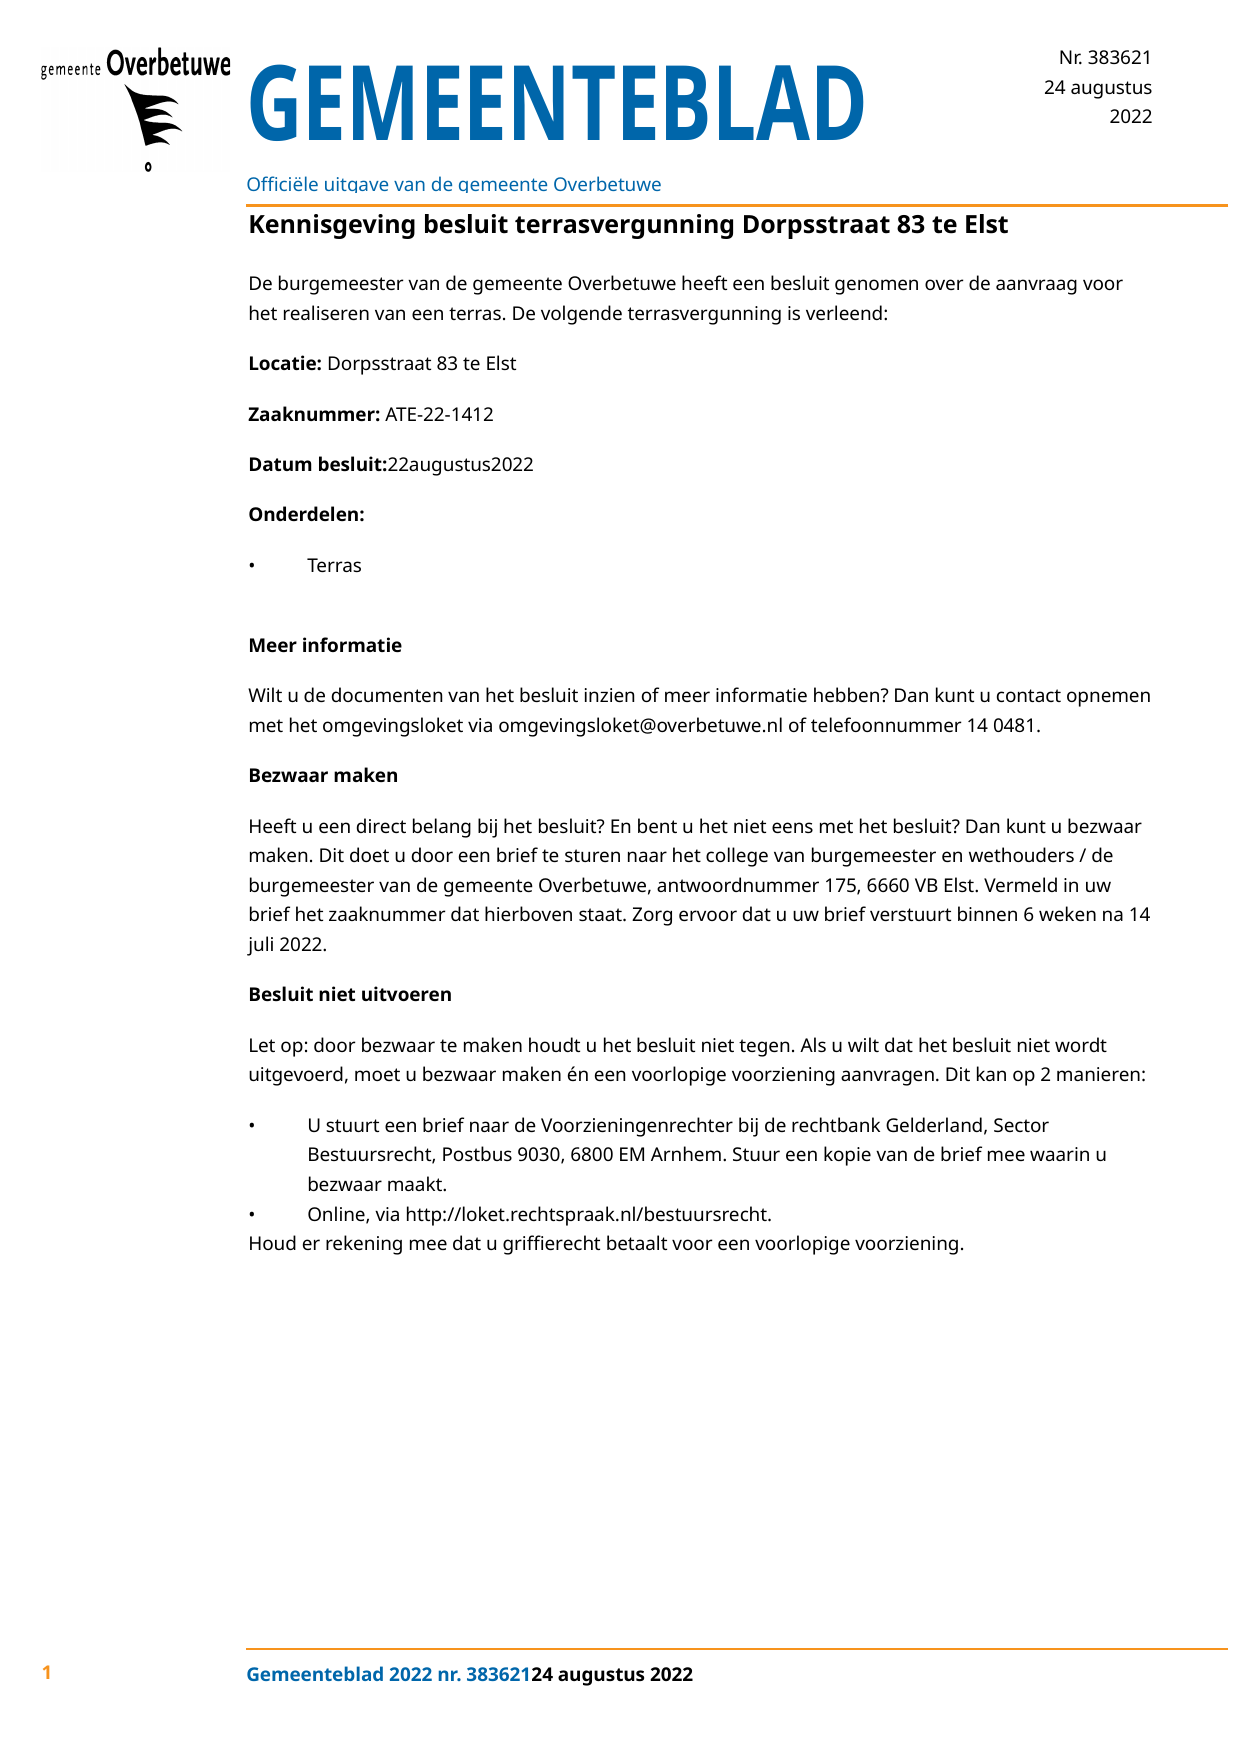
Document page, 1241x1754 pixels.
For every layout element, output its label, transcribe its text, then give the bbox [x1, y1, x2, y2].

text Wilt u de documenten van het besluit inzien of meer informatie hebben? Dan kunt u contact opnemen met het omgevingsloket via omgevingsloket@overbetuwe.nl of telefoonnummer 14 0481. [248, 682, 1152, 738]
text De burgemeester van de gemeente Overbetuwe heeft een besluit genomen over de aanvraag voor het realiseren van een terras. De volgende terrasvergunning is verleend: [248, 270, 1152, 326]
list Terras [248, 552, 1152, 578]
text Datum besluit:22augustus2022 [248, 451, 1152, 477]
text Meer informatie [248, 632, 1152, 658]
text Onderdelen: [248, 502, 1152, 527]
text Let op: door bezwaar te maken houdt u het besluit niet tegen. Als u wilt dat het besluit niet wordt uitgevoerd, moet u bezwaar maken én een voorlopige voorziening aanvragen. Dit kan op 2 manieren: [248, 1032, 1152, 1087]
text Besluit niet uitvoeren [248, 982, 1152, 1007]
list Online, via http://loket.rechtspraak.nl/bestuursrecht. [248, 1201, 1152, 1226]
text Zaaknummer: ATE-22-1412 [248, 401, 1152, 426]
text Kennisgeving besluit terrasvergunning Dorpsstraat 83 te Elst [248, 207, 1152, 241]
text Heeft u een direct belang bij het besluit? En bent u het niet eens met het besluit? Dan kunt u bezwaar maken. Dit doet u door een brief te sturen naar het college van burgemeester en wethouders / de burgemeester van de gemeente Overbetuwe, antwoordnummer 175, 6660 VB Elst. Vermeld in uw brief het zaaknummer dat hierboven staat. Zorg ervoor dat u uw brief verstuurt binnen 6 weken na 14 juli 2022. [248, 813, 1152, 957]
text Bezwaar maken [248, 762, 1152, 788]
text Houd er rekening mee dat u griffierecht betaalt voor een voorlopige voorziening. [248, 1230, 1152, 1256]
picture [41, 47, 231, 172]
list U stuurt een brief naar de Voorzieningenrechter bij de rechtbank Gelderland, Sector Bestuursrecht, Postbus 9030, 6800 EM Arnhem. Stuur een kopie van de brief mee waarin u bezwaar maakt. [248, 1112, 1152, 1197]
text Locatie: Dorpsstraat 83 te Elst [248, 350, 1152, 376]
